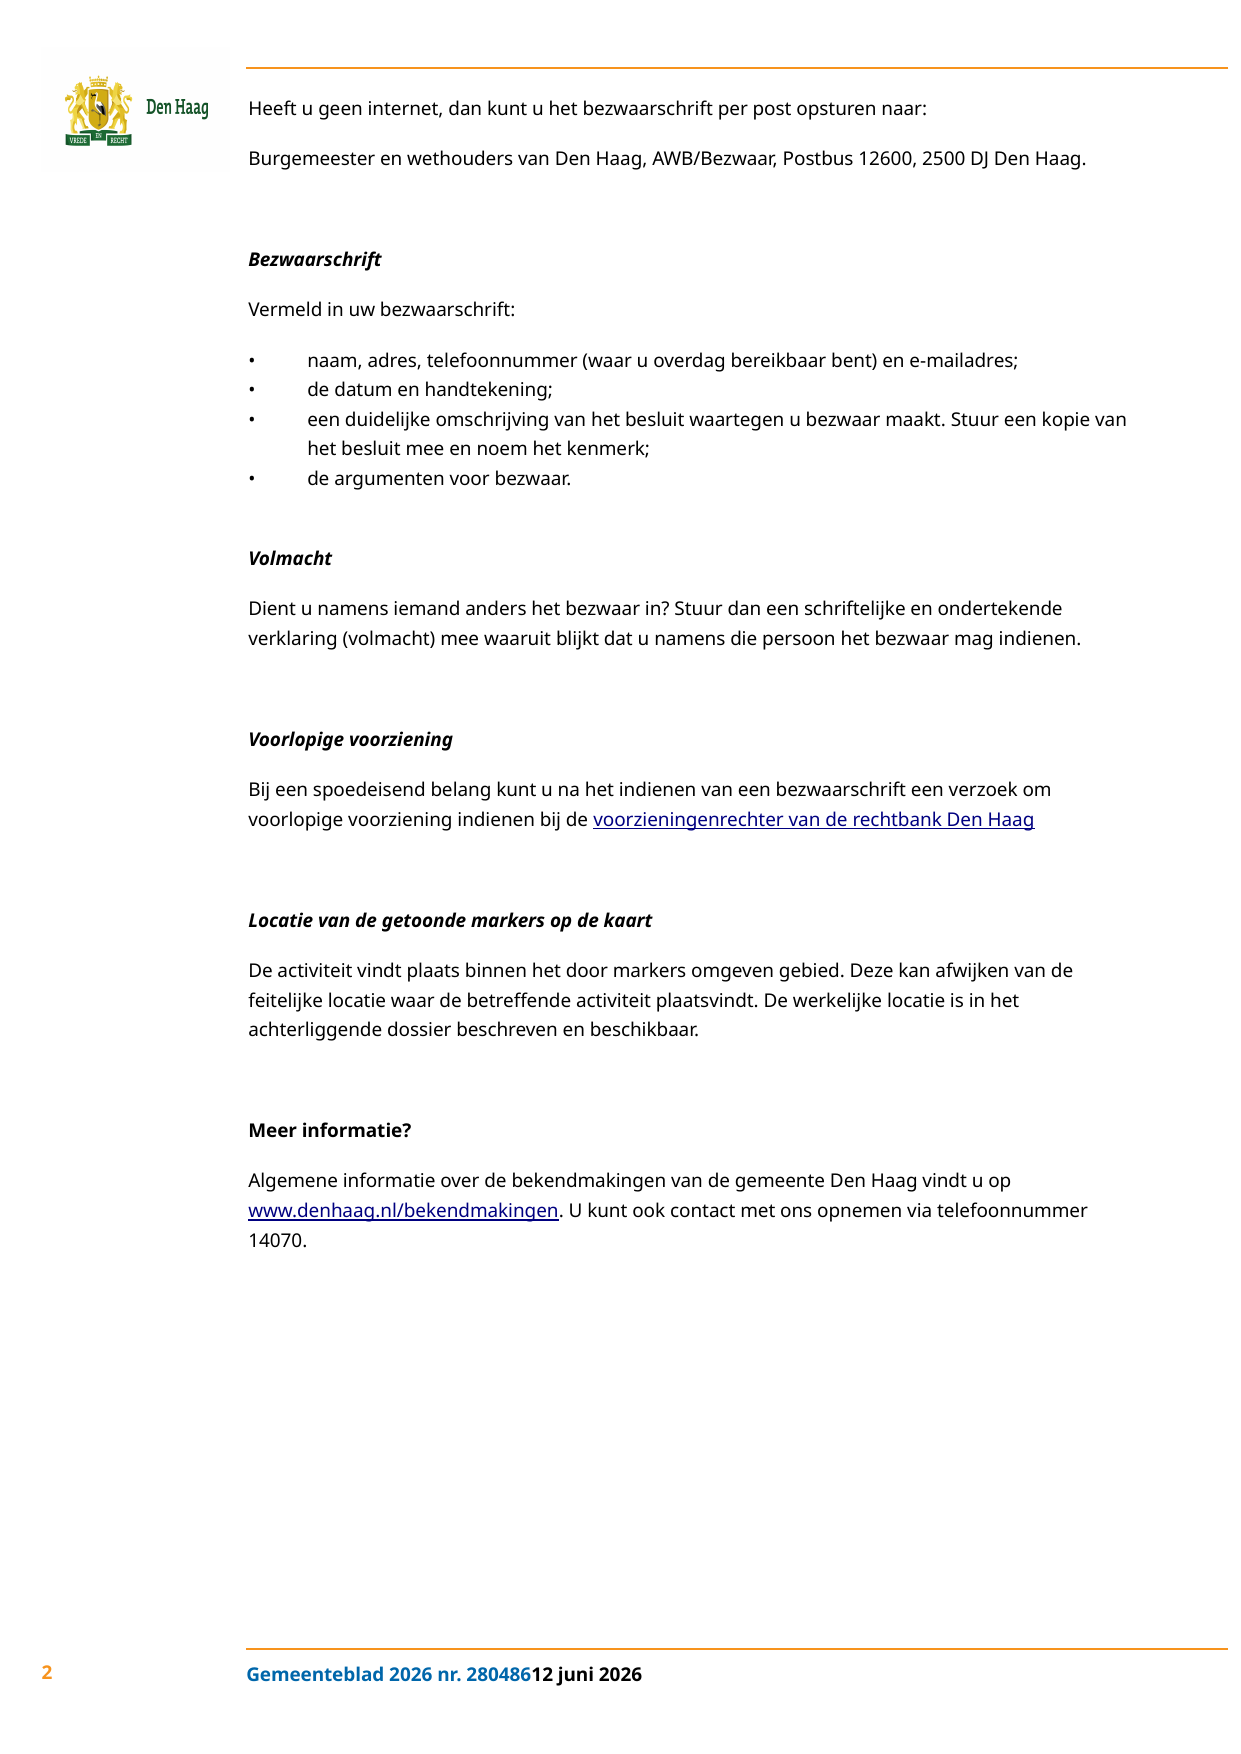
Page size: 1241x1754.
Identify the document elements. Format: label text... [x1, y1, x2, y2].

text Voorlopige voorziening [248, 726, 1152, 752]
list de datum en handtekening; [248, 376, 1152, 402]
list naam, adres, telefoonnummer (waar u overdag bereikbaar bent) en e-mailadres; [248, 347, 1152, 373]
list een duidelijke omschrijving van het besluit waartegen u bezwaar maakt. Stuur een kopie van het besluit mee en noem het kenmerk; [248, 406, 1152, 461]
text Bij een spoedeisend belang kunt u na het indienen van een bezwaarschrift een verzoek om voorlopige voorziening indienen bij de voorzieningenrechter van de rechtbank Den Haag [248, 776, 1152, 832]
text Algemene informatie over de bekendmakingen van de gemeente Den Haag vindt u op www.denhaag.nl/bekendmakingen. U kunt ook contact met ons opnemen via telefoonnummer 14070. [248, 1168, 1152, 1253]
text Heeft u geen internet, dan kunt u het bezwaarschrift per post opsturen naar: [248, 95, 1152, 121]
text Vermeld in uw bezwaarschrift: [248, 296, 1152, 322]
text Volmacht [248, 545, 1152, 571]
text De activiteit vindt plaats binnen het door markers omgeven gebied. Deze kan afwijken van de feitelijke locatie waar de betreffende activiteit plaatsvindt. De werkelijke locatie is in het achterliggende dossier beschreven en beschikbaar. [248, 957, 1152, 1042]
text Meer informatie? [248, 1117, 1152, 1143]
picture [41, 47, 231, 172]
text Bezwaarschrift [248, 246, 1152, 272]
text Locatie van de getoonde markers op de kaart [248, 907, 1152, 933]
list de argumenten voor bezwaar. [248, 465, 1152, 491]
text Burgemeester en wethouders van Den Haag, AWB/Bezwaar, Postbus 12600, 2500 DJ Den Haag. [248, 145, 1152, 171]
text Dient u namens iemand anders het bezwaar in? Stuur dan een schriftelijke en ondertekende verklaring (volmacht) mee waaruit blijkt dat u namens die persoon het bezwaar mag indienen. [248, 596, 1152, 651]
